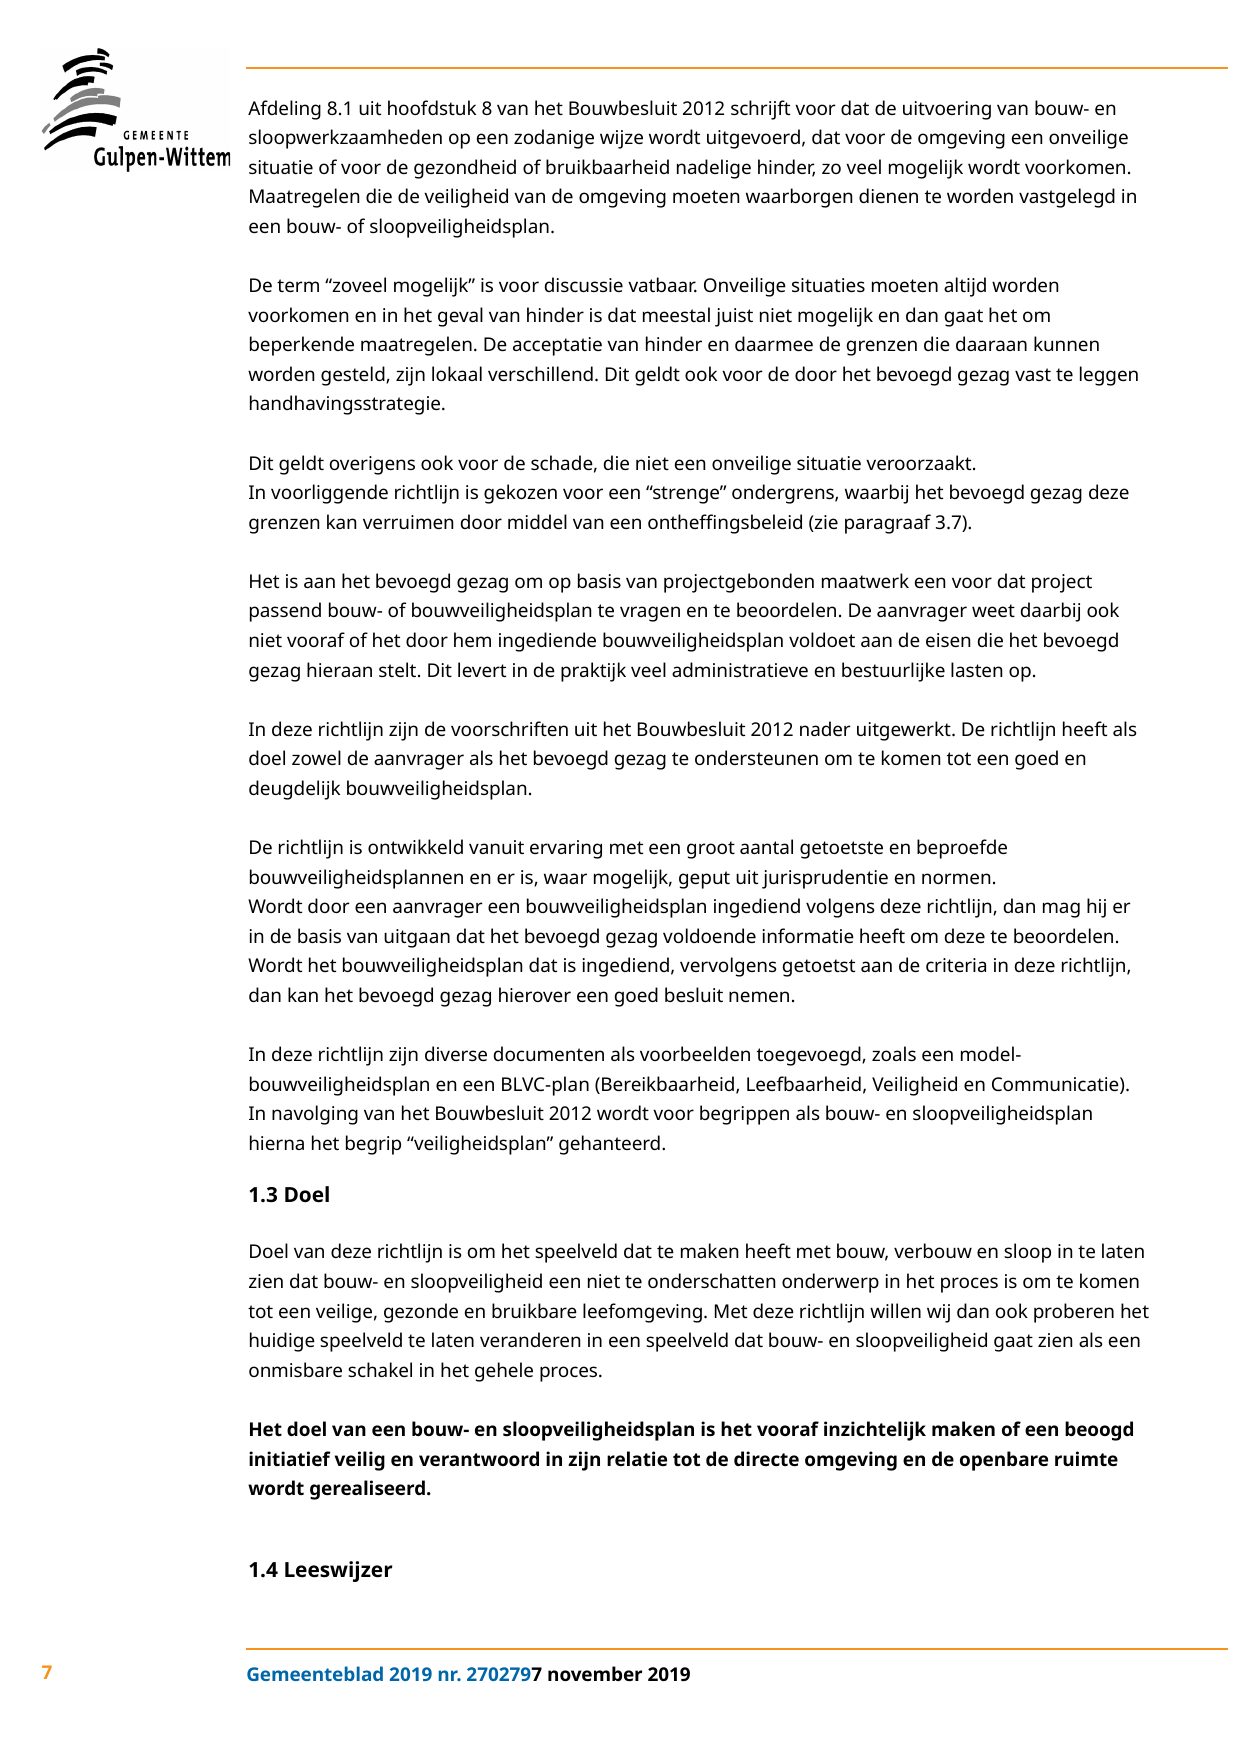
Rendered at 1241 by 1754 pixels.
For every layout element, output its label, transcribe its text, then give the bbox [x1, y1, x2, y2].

text De term “zoveel mogelijk” is voor discussie vatbaar. Onveilige situaties moeten altijd worden voorkomen en in het geval van hinder is dat meestal juist niet mogelijk en dan gaat het om beperkende maatregelen. De acceptatie van hinder en daarmee de grenzen die daaraan kunnen worden gesteld, zijn lokaal verschillend. Dit geldt ook voor de door het bevoegd gezag vast te leggen handhavingsstrategie. [248, 272, 1152, 416]
text Doel van deze richtlijn is om het speelveld dat te maken heeft met bouw, verbouw en sloop in te laten zien dat bouw- en sloopveiligheid een niet te onderschatten onderwerp in het proces is om te komen tot een veilige, gezonde en bruikbare leefomgeving. Met deze richtlijn willen wij dan ook proberen het huidige speelveld te laten veranderen in een speelveld dat bouw- en sloopveiligheid gaat zien als een onmisbare schakel in het gehele proces. [248, 1239, 1152, 1383]
text De richtlijn is ontwikkeld vanuit ervaring met een groot aantal getoetste en beproefde bouwveiligheidsplannen en er is, waar mogelijk, geput uit jurisprudentie en normen. [248, 834, 1152, 890]
text Het is aan het bevoegd gezag om op basis van projectgebonden maatwerk een voor dat project passend bouw- of bouwveiligheidsplan te vragen en te beoordelen. De aanvrager weet daarbij ook niet vooraf of het door hem ingediende bouwveiligheidsplan voldoet aan de eisen die het bevoegd gezag hieraan stelt. Dit levert in de praktijk veel administratieve en bestuurlijke lasten op. [248, 568, 1152, 683]
text Dit geldt overigens ook voor de schade, die niet een onveilige situatie veroorzaakt. [248, 450, 1152, 476]
text In voorliggende richtlijn is gekozen voor een “strenge” ondergrens, waarbij het bevoegd gezag deze grenzen kan verruimen door middel van een ontheffingsbeleid (zie paragraaf 3.7). [248, 479, 1152, 535]
text Afdeling 8.1 uit hoofdstuk 8 van het Bouwbesluit 2012 schrijft voor dat de uitvoering van bouw- en sloopwerkzaamheden op een zodanige wijze wordt uitgevoerd, dat voor de omgeving een onveilige situatie of voor de gezondheid of bruikbaarheid nadelige hinder, zo veel mogelijk wordt voorkomen. Maatregelen die de veiligheid van de omgeving moeten waarborgen dienen te worden vastgelegd in een bouw- of sloopveiligheidsplan. [248, 95, 1152, 239]
text 1.3 Doel [248, 1181, 1152, 1209]
text In deze richtlijn zijn de voorschriften uit het Bouwbesluit 2012 nader uitgewerkt. De richtlijn heeft als doel zowel de aanvrager als het bevoegd gezag te ondersteunen om te komen tot een goed en deugdelijk bouwveiligheidsplan. [248, 716, 1152, 801]
table_header Het doel van een bouw- en sloopveiligheidsplan is het vooraf inzichtelijk maken of een beoogd initiatief veilig en verantwoord in zijn relatie tot de directe omgeving en de openbare ruimte wordt gerealiseerd. [248, 1416, 1152, 1501]
text Wordt door een aanvrager een bouwveiligheidsplan ingediend volgens deze richtlijn, dan mag hij er in de basis van uitgaan dat het bevoegd gezag voldoende informatie heeft om deze te beoordelen. Wordt het bouwveiligheidsplan dat is ingediend, vervolgens getoetst aan de criteria in deze richtlijn, dan kan het bevoegd gezag hierover een goed besluit nemen. [248, 893, 1152, 1008]
text In deze richtlijn zijn diverse documenten als voorbeelden toegevoegd, zoals een model-bouwveiligheidsplan en een BLVC-plan (Bereikbaarheid, Leefbaarheid, Veiligheid en Communicatie). In navolging van het Bouwbesluit 2012 wordt voor begrippen als bouw- en sloopveiligheidsplan hierna het begrip “veiligheidsplan” gehanteerd. [248, 1041, 1152, 1156]
text 1.4 Leeswijzer [248, 1555, 1152, 1583]
picture [41, 47, 231, 172]
